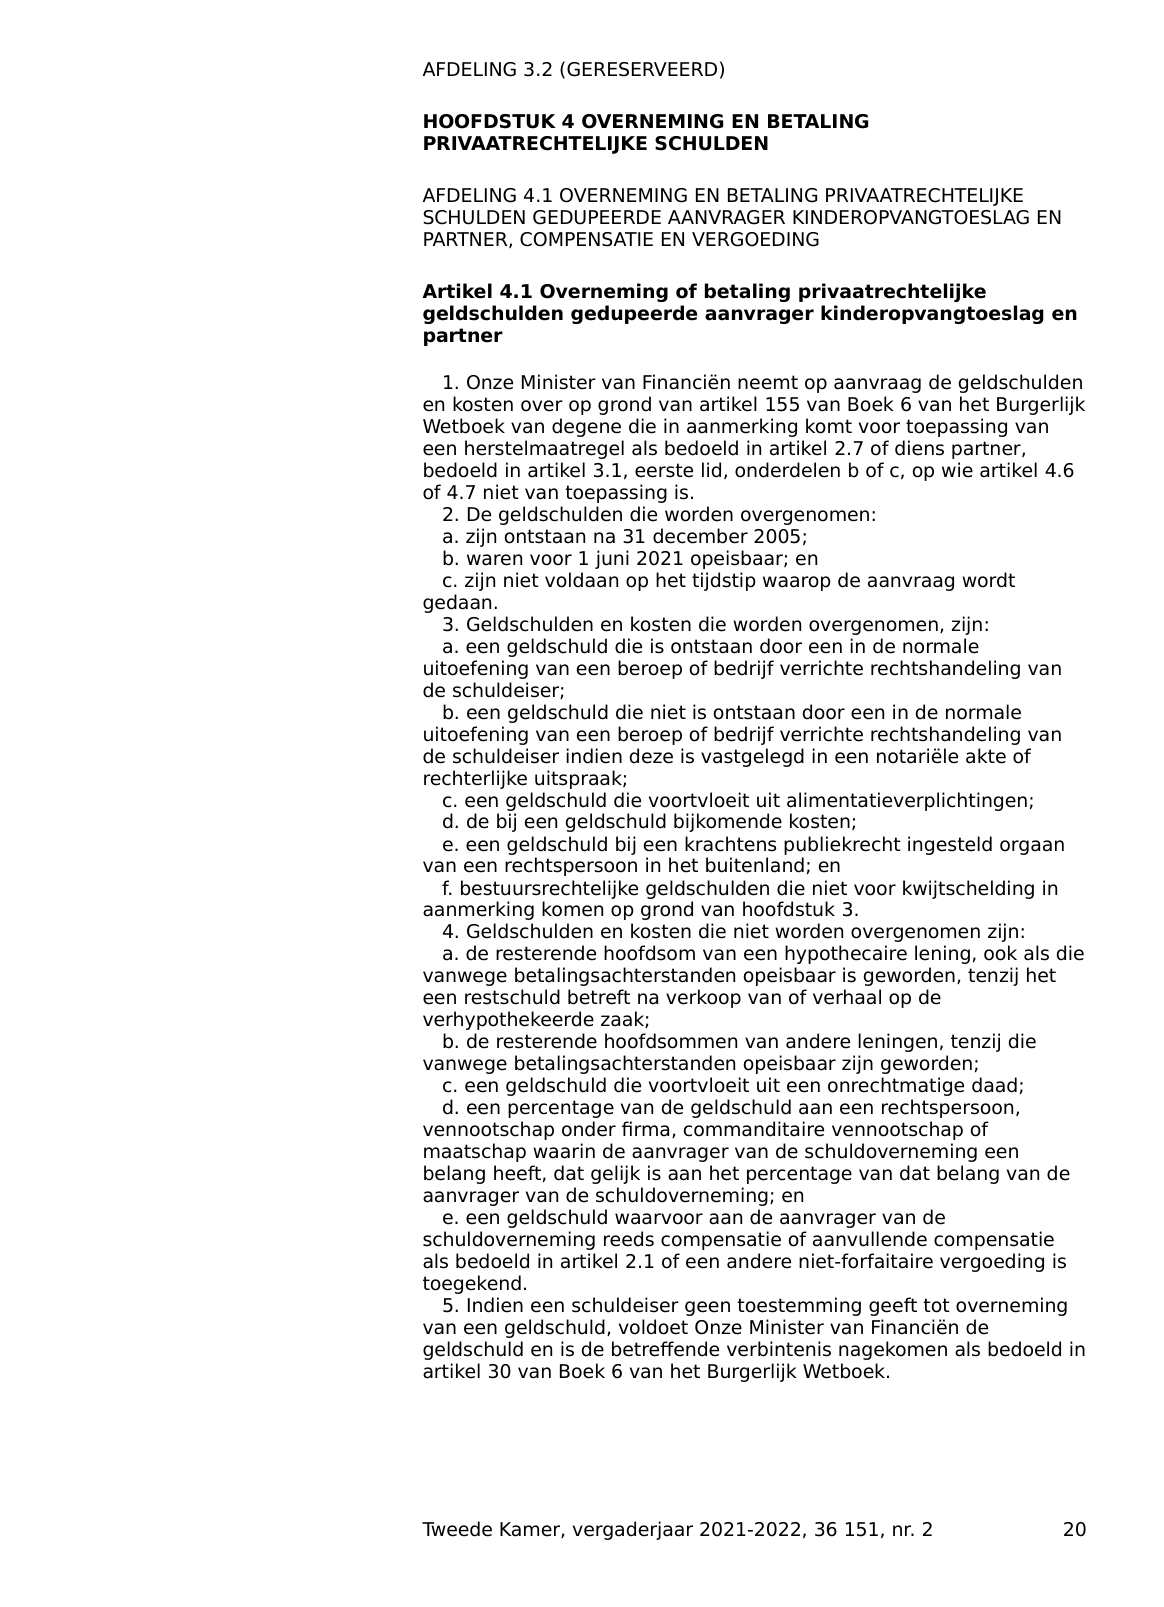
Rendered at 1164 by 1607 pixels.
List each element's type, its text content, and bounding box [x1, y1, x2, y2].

text d. een percentage van de geldschuld aan een rechtspersoon, vennootschap onder firma, commanditaire vennootschap of maatschap waarin de aanvrager van de schuldoverneming een belang heeft, dat gelijk is aan het percentage van dat belang van de aanvrager van de schuldoverneming; en [422, 1097, 1087, 1207]
text c. een geldschuld die voortvloeit uit een onrechtmatige daad; [422, 1075, 1087, 1097]
text e. een geldschuld bij een krachtens publiekrecht ingesteld orgaan van een rechtspersoon in het buitenland; en [422, 833, 1087, 877]
text 3. Geldschulden en kosten die worden overgenomen, zijn: [422, 614, 1087, 636]
subtitle HOOFDSTUK 4 OVERNEMING EN BETALING PRIVAATRECHTELIJKE SCHULDEN [422, 111, 1087, 155]
text c. een geldschuld die voortvloeit uit alimentatieverplichtingen; [422, 789, 1087, 811]
subtitle AFDELING 4.1 OVERNEMING EN BETALING PRIVAATRECHTELIJKE SCHULDEN GEDUPEERDE AANVRAGER KINDEROPVANGTOESLAG EN PARTNER, COMPENSATIE EN VERGOEDING [422, 185, 1087, 251]
text f. bestuursrechtelijke geldschulden die niet voor kwijtschelding in aanmerking komen op grond van hoofdstuk 3. [422, 877, 1087, 921]
text 5. Indien een schuldeiser geen toestemming geeft tot overneming van een geldschuld, voldoet Onze Minister van Financiën de geldschuld en is de betreffende verbintenis nagekomen als bedoeld in artikel 30 van Boek 6 van het Burgerlijk Wetboek. [422, 1295, 1087, 1383]
text 4. Geldschulden en kosten die niet worden overgenomen zijn: [422, 921, 1087, 943]
text d. de bij een geldschuld bijkomende kosten; [422, 811, 1087, 833]
text 2. De geldschulden die worden overgenomen: [422, 504, 1087, 526]
text 1. Onze Minister van Financiën neemt op aanvraag de geldschulden en kosten over op grond van artikel 155 van Boek 6 van het Burgerlijk Wetboek van degene die in aanmerking komt voor toepassing van een herstelmaatregel als bedoeld in artikel 2.7 of diens partner, bedoeld in artikel 3.1, eerste lid, onderdelen b of c, op wie artikel 4.6 of 4.7 niet van toepassing is. [422, 372, 1087, 504]
text c. zijn niet voldaan op het tijdstip waarop de aanvraag wordt gedaan. [422, 570, 1087, 614]
text b. een geldschuld die niet is ontstaan door een in de normale uitoefening van een beroep of bedrijf verrichte rechtshandeling van de schuldeiser indien deze is vastgelegd in een notariële akte of rechterlijke uitspraak; [422, 702, 1087, 789]
text a. de resterende hoofdsom van een hypothecaire lening, ook als die vanwege betalingsachterstanden opeisbaar is geworden, tenzij het een restschuld betreft na verkoop van of verhaal op de verhypothekeerde zaak; [422, 943, 1087, 1031]
text b. waren voor 1 juni 2021 opeisbaar; en [422, 548, 1087, 570]
text a. een geldschuld die is ontstaan door een in de normale uitoefening van een beroep of bedrijf verrichte rechtshandeling van de schuldeiser; [422, 636, 1087, 702]
text e. een geldschuld waarvoor aan de aanvrager van de schuldoverneming reeds compensatie of aanvullende compensatie als bedoeld in artikel 2.1 of een andere niet-forfaitaire vergoeding is toegekend. [422, 1207, 1087, 1295]
subtitle AFDELING 3.2 (GERESERVEERD) [422, 59, 1087, 81]
subtitle Artikel 4.1 Overneming of betaling privaatrechtelijke geldschulden gedupeerde aanvrager kinderopvangtoeslag en partner [422, 281, 1087, 347]
text b. de resterende hoofdsommen van andere leningen, tenzij die vanwege betalingsachterstanden opeisbaar zijn geworden; [422, 1031, 1087, 1075]
text a. zijn ontstaan na 31 december 2005; [422, 526, 1087, 548]
